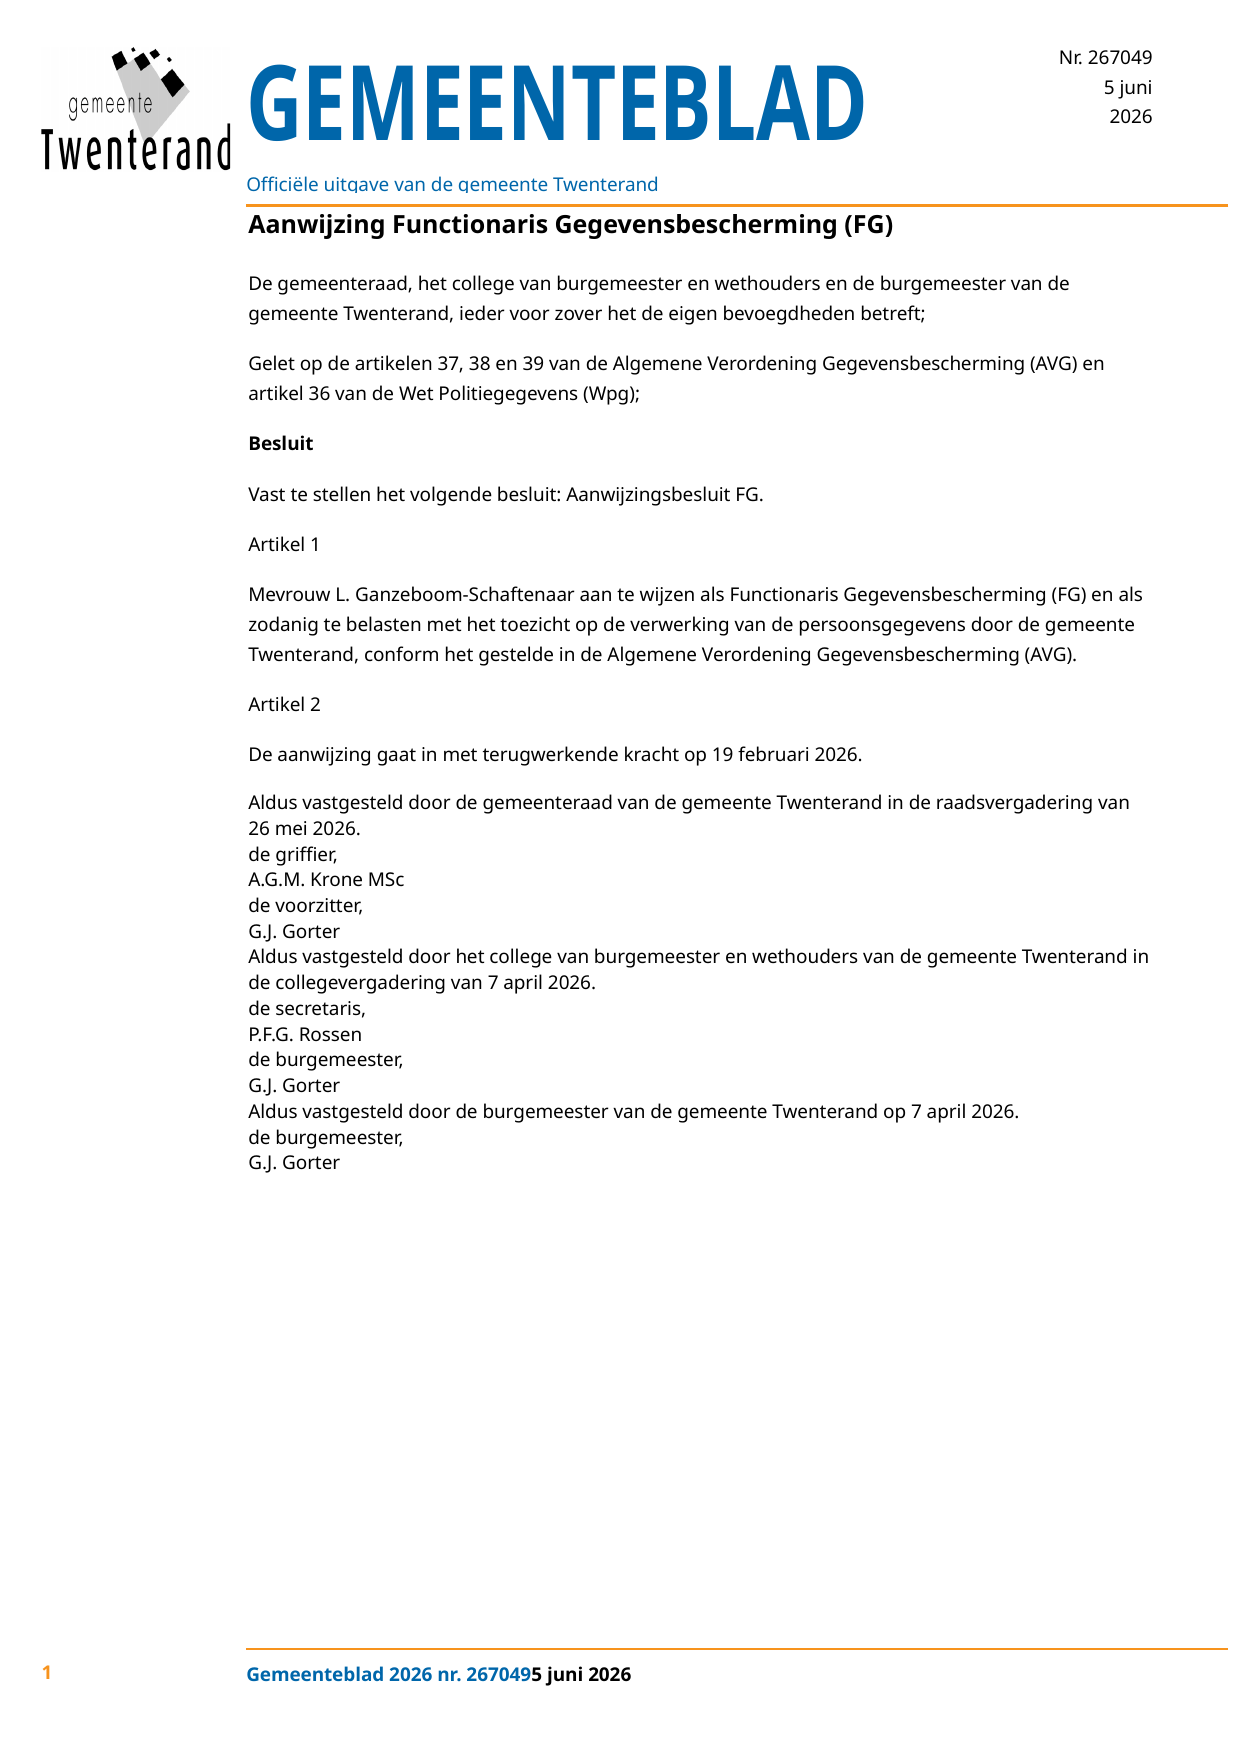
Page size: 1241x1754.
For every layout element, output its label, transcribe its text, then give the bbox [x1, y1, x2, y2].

text G.J. Gorter [248, 1072, 1152, 1098]
text Aanwijzing Functionaris Gegevensbescherming (FG) [248, 207, 1152, 241]
text Vast te stellen het volgende besluit: Aanwijzingsbesluit FG. [248, 481, 1152, 506]
picture [41, 47, 231, 172]
text de secretaris, [248, 995, 1152, 1021]
text Artikel 1 [248, 531, 1152, 557]
text Aldus vastgesteld door de gemeenteraad van de gemeente Twenterand in de raadsvergadering van 26 mei 2026. [248, 789, 1152, 841]
text Gelet op de artikelen 37, 38 en 39 van de Algemene Verordening Gegevensbescherming (AVG) en artikel 36 van de Wet Politiegegevens (Wpg); [248, 350, 1152, 406]
text de burgemeester, [248, 1047, 1152, 1072]
text Besluit [248, 430, 1152, 456]
text de burgemeester, [248, 1124, 1152, 1149]
text Artikel 2 [248, 691, 1152, 717]
text De gemeenteraad, het college van burgemeester en wethouders en de burgemeester van de gemeente Twenterand, ieder voor zover het de eigen bevoegdheden betreft; [248, 270, 1152, 326]
text de griffier, [248, 841, 1152, 867]
text de voorzitter, [248, 892, 1152, 918]
text Mevrouw L. Ganzeboom-Schaftenaar aan te wijzen als Functionaris Gegevensbescherming (FG) en als zodanig te belasten met het toezicht op de verwerking van de persoonsgegevens door de gemeente Twenterand, conform het gestelde in de Algemene Verordening Gegevensbescherming (AVG). [248, 582, 1152, 666]
text A.G.M. Krone MSc [248, 867, 1152, 892]
text G.J. Gorter [248, 918, 1152, 944]
text P.F.G. Rossen [248, 1021, 1152, 1047]
text Aldus vastgesteld door het college van burgemeester en wethouders van de gemeente Twenterand in de collegevergadering van 7 april 2026. [248, 944, 1152, 995]
text G.J. Gorter [248, 1149, 1152, 1175]
text De aanwijzing gaat in met terugwerkende kracht op 19 februari 2026. [248, 742, 1152, 767]
text Aldus vastgesteld door de burgemeester van de gemeente Twenterand op 7 april 2026. [248, 1098, 1152, 1124]
